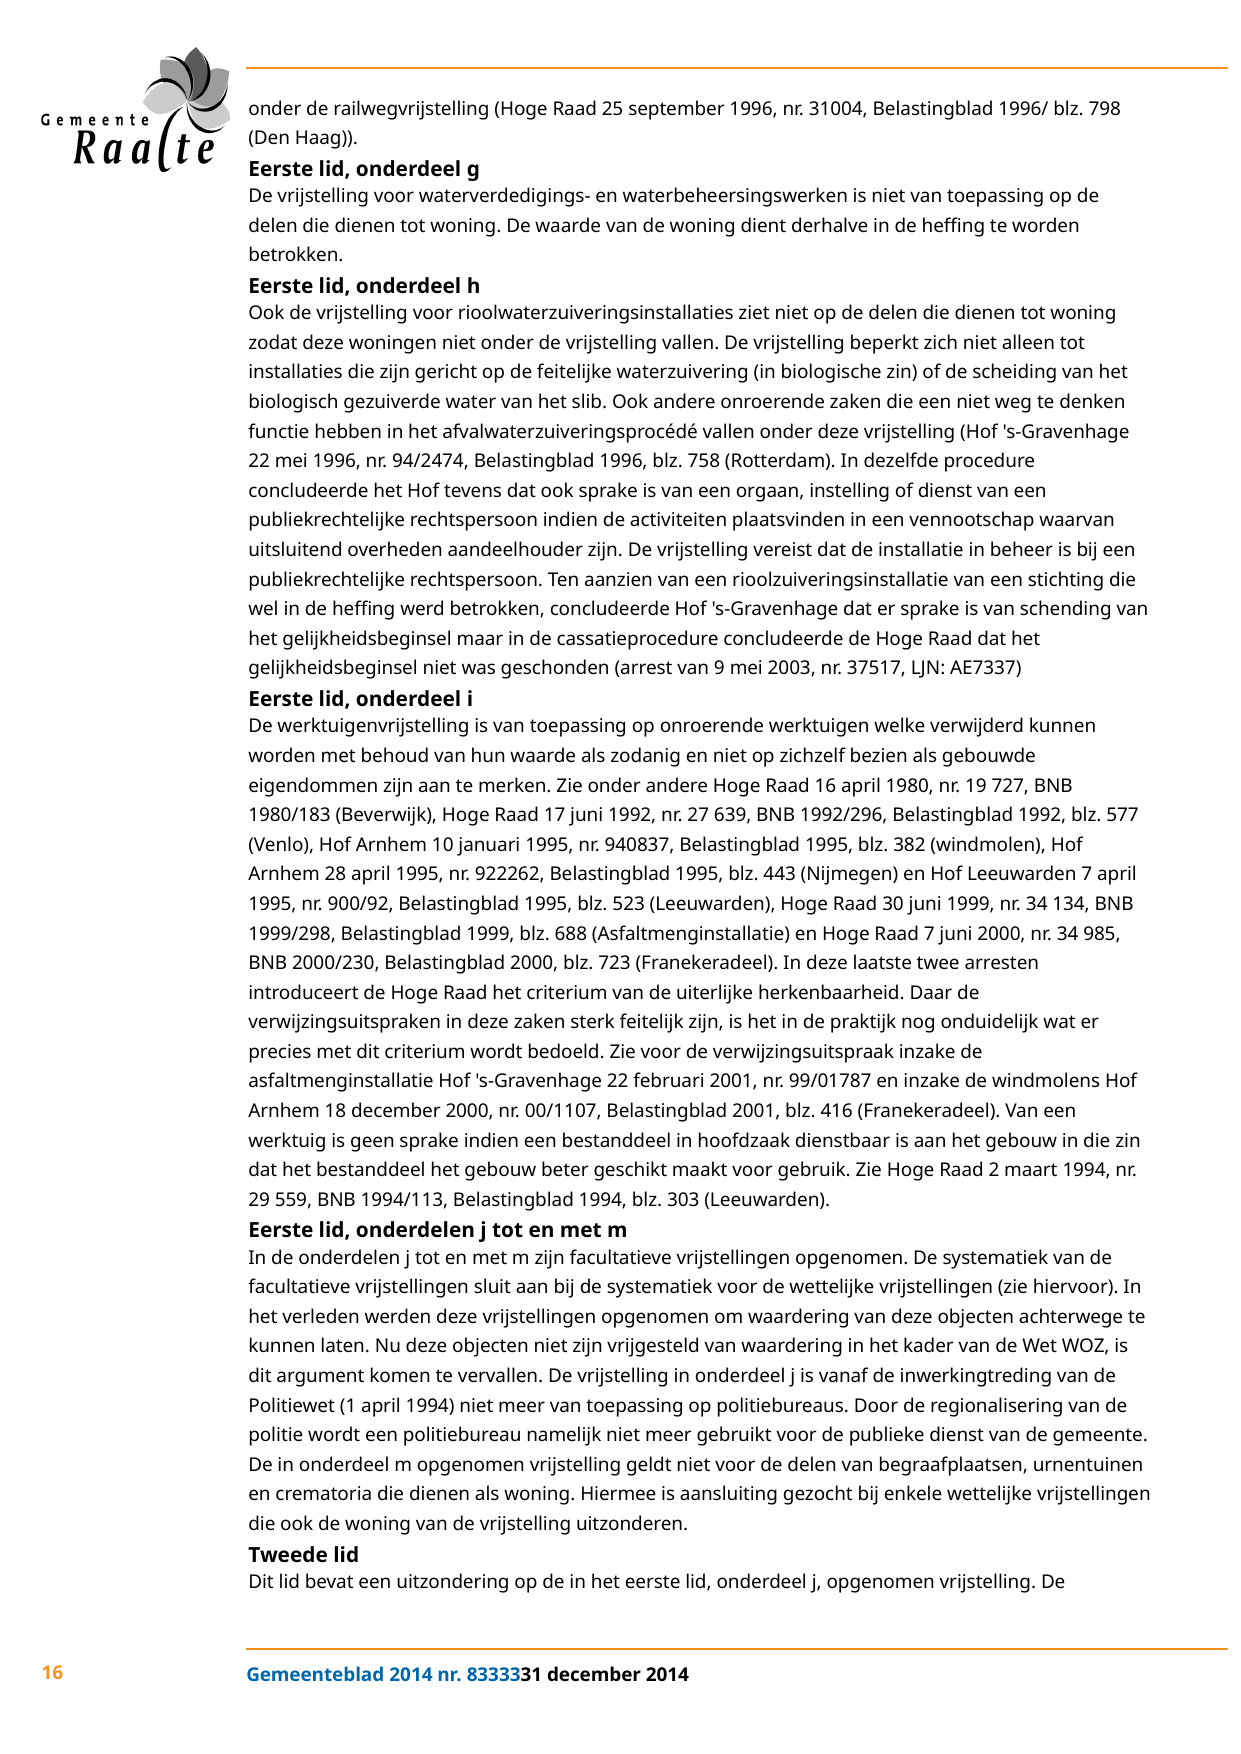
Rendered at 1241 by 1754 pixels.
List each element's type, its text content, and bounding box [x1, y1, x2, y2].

text Dit lid bevat een uitzondering op de in het eerste lid, onderdeel j, opgenomen vrijstelling. De [248, 1568, 1152, 1594]
text In de onderdelen j tot en met m zijn facultatieve vrijstellingen opgenomen. De systematiek van de facultatieve vrijstellingen sluit aan bij de systematiek voor de wettelijke vrijstellingen (zie hiervoor). In het verleden werden deze vrijstellingen opgenomen om waardering van deze objecten achterwege te kunnen laten. Nu deze objecten niet zijn vrijgesteld van waardering in het kader van de Wet WOZ, is dit argument komen te vervallen. De vrijstelling in onderdeel j is vanaf de inwerkingtreding van de Politiewet (1 april 1994) niet meer van toepassing op politiebureaus. Door de regionalisering van de politie wordt een politiebureau namelijk niet meer gebruikt voor de publieke dienst van de gemeente. De in onderdeel m opgenomen vrijstelling geldt niet voor de delen van begraafplaatsen, urnentuinen en crematoria die dienen als woning. Hiermee is aansluiting gezocht bij enkele wettelijke vrijstellingen die ook de woning van de vrijstelling uitzonderen. [248, 1244, 1152, 1536]
text Eerste lid, onderdeel g [248, 154, 1152, 182]
text Eerste lid, onderdeel i [248, 684, 1152, 713]
text Eerste lid, onderdeel h [248, 271, 1152, 299]
text Tweede lid [248, 1540, 1152, 1568]
text onder de railwegvrijstelling (Hoge Raad 25 september 1996, nr. 31004, Belastingblad 1996/ blz. 798 (Den Haag)). [248, 95, 1152, 150]
picture [41, 47, 231, 172]
text Ook de vrijstelling voor rioolwaterzuiveringsinstallaties ziet niet op de delen die dienen tot woning zodat deze woningen niet onder de vrijstelling vallen. De vrijstelling beperkt zich niet alleen tot installaties die zijn gericht op de feitelijke waterzuivering (in biologische zin) of de scheiding van het biologisch gezuiverde water van het slib. Ook andere onroerende zaken die een niet weg te denken functie hebben in het afvalwaterzuiveringsprocédé vallen onder deze vrijstelling (Hof 's-Gravenhage 22 mei 1996, nr. 94/2474, Belastingblad 1996, blz. 758 (Rotterdam). In dezelfde procedure concludeerde het Hof tevens dat ook sprake is van een orgaan, instelling of dienst van een publiekrechtelijke rechtspersoon indien de activiteiten plaatsvinden in een vennootschap waarvan uitsluitend overheden aandeelhouder zijn. De vrijstelling vereist dat de installatie in beheer is bij een publiekrechtelijke rechtspersoon. Ten aanzien van een rioolzuiveringsinstallatie van een stichting die wel in de heffing werd betrokken, concludeerde Hof 's-Gravenhage dat er sprake is van schending van het gelijkheidsbeginsel maar in de cassatieprocedure concludeerde de Hoge Raad dat het gelijkheidsbeginsel niet was geschonden (arrest van 9 mei 2003, nr. 37517, LJN: AE7337) [248, 299, 1152, 680]
text Eerste lid, onderdelen j tot en met m [248, 1216, 1152, 1244]
text De werktuigenvrijstelling is van toepassing op onroerende werktuigen welke verwijderd kunnen worden met behoud van hun waarde als zodanig en niet op zichzelf bezien als gebouwde eigendommen zijn aan te merken. Zie onder andere Hoge Raad 16 april 1980, nr. 19 727, BNB 1980/183 (Beverwijk), Hoge Raad 17 juni 1992, nr. 27 639, BNB 1992/296, Belastingblad 1992, blz. 577 (Venlo), Hof Arnhem 10 januari 1995, nr. 940837, Belastingblad 1995, blz. 382 (windmolen), Hof Arnhem 28 april 1995, nr. 922262, Belastingblad 1995, blz. 443 (Nijmegen) en Hof Leeuwarden 7 april 1995, nr. 900/92, Belastingblad 1995, blz. 523 (Leeuwarden), Hoge Raad 30 juni 1999, nr. 34 134, BNB 1999/298, Belastingblad 1999, blz. 688 (Asfaltmenginstallatie) en Hoge Raad 7 juni 2000, nr. 34 985, BNB 2000/230, Belastingblad 2000, blz. 723 (Franekeradeel). In deze laatste twee arresten introduceert de Hoge Raad het criterium van de uiterlijke herkenbaarheid. Daar de verwijzingsuitspraken in deze zaken sterk feitelijk zijn, is het in de praktijk nog onduidelijk wat er precies met dit criterium wordt bedoeld. Zie voor de verwijzingsuitspraak inzake de asfaltmenginstallatie Hof 's-Gravenhage 22 februari 2001, nr. 99/01787 en inzake de windmolens Hof Arnhem 18 december 2000, nr. 00/1107, Belastingblad 2001, blz. 416 (Franekeradeel). Van een werktuig is geen sprake indien een bestanddeel in hoofdzaak dienstbaar is aan het gebouw in die zin dat het bestanddeel het gebouw beter geschikt maakt voor gebruik. Zie Hoge Raad 2 maart 1994, nr. 29 559, BNB 1994/113, Belastingblad 1994, blz. 303 (Leeuwarden). [248, 713, 1152, 1212]
text De vrijstelling voor waterverdedigings- en waterbeheersingswerken is niet van toepassing op de delen die dienen tot woning. De waarde van de woning dient derhalve in de heffing te worden betrokken. [248, 182, 1152, 267]
